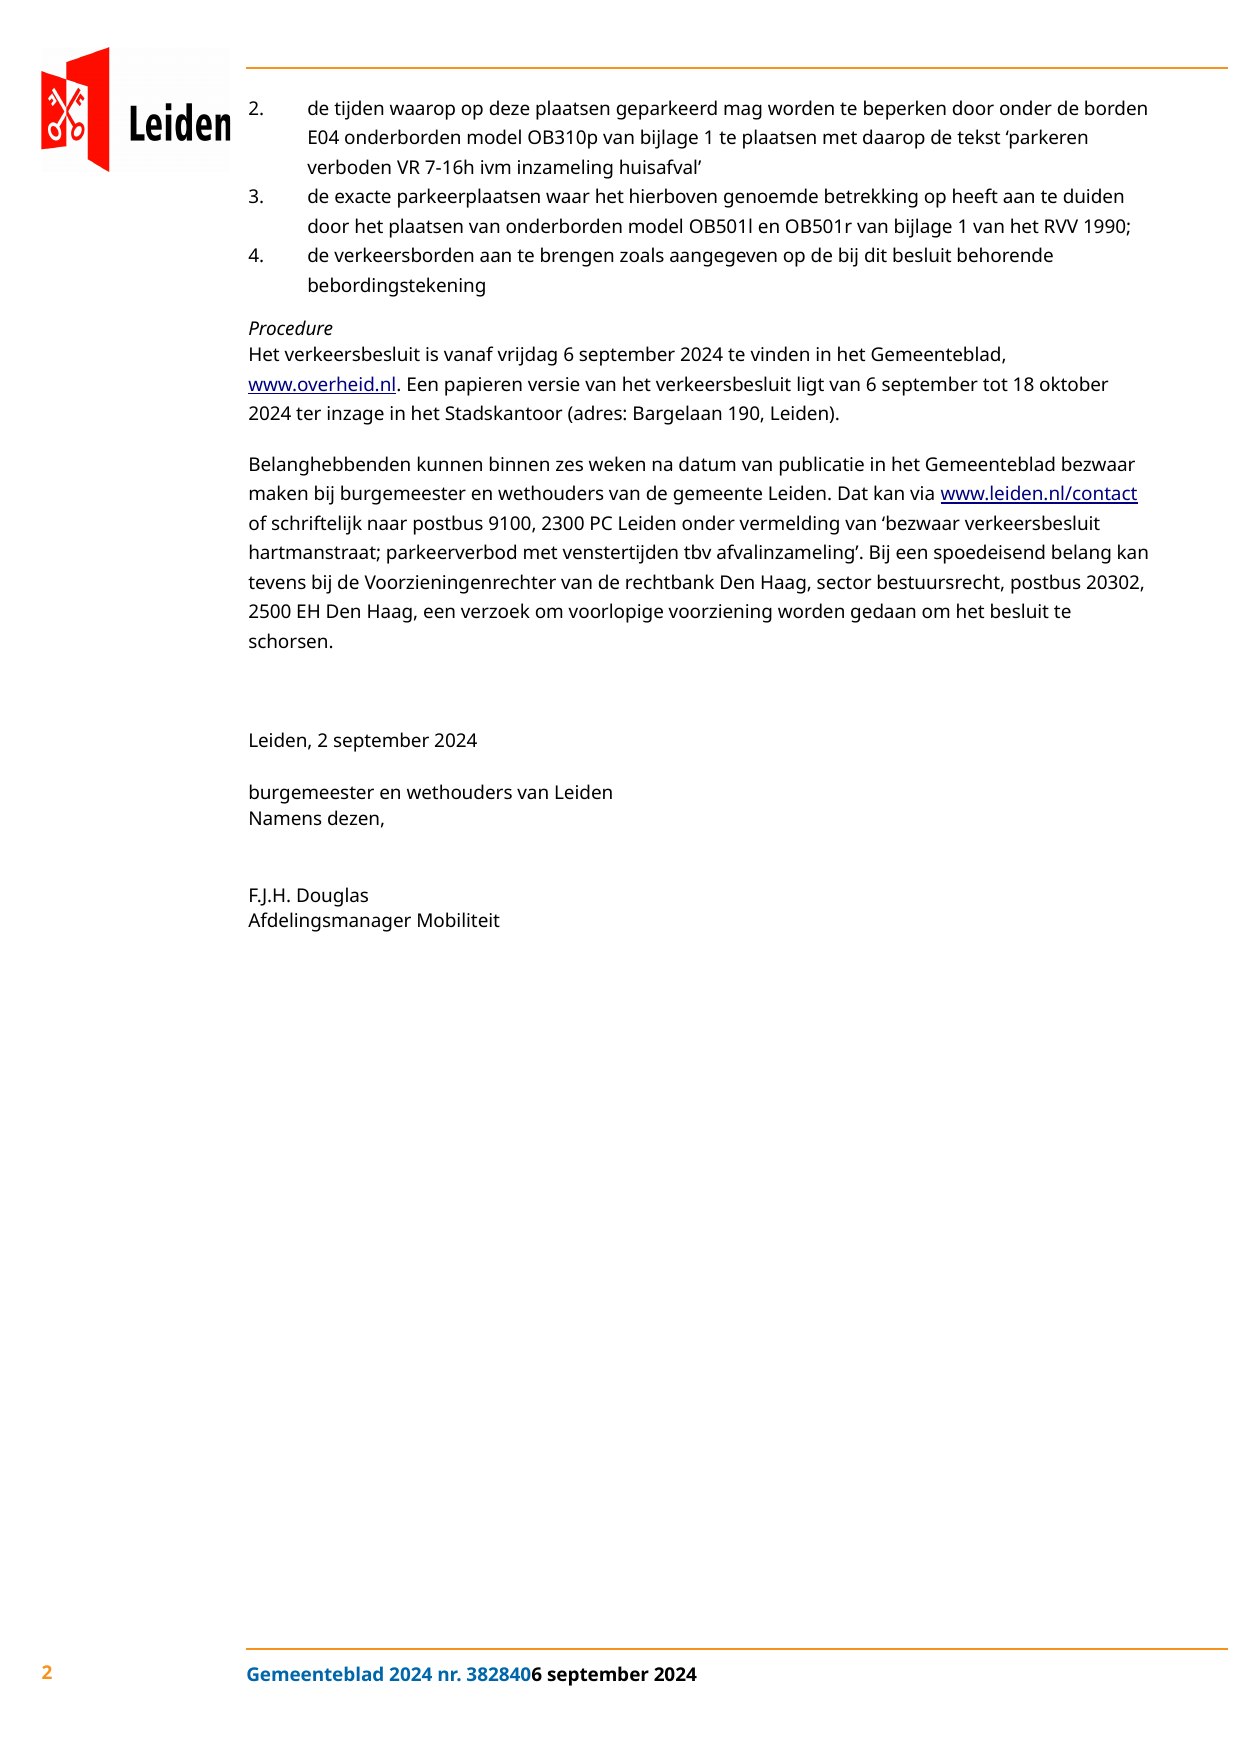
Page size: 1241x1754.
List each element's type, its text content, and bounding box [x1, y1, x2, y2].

text Leiden, 2 september 2024 [248, 727, 1152, 753]
list de exacte parkeerplaatsen waar het hierboven genoemde betrekking op heeft aan te duiden door het plaatsen van onderborden model OB501l en OB501r van bijlage 1 van het RVV 1990; [248, 183, 1152, 239]
text Het verkeersbesluit is vanaf vrijdag 6 september 2024 te vinden in het Gemeenteblad, www.overheid.nl. Een papieren versie van het verkeersbesluit ligt van 6 september tot 18 oktober 2024 ter inzage in het Stadskantoor (adres: Bargelaan 190, Leiden). [248, 341, 1152, 426]
list de tijden waarop op deze plaatsen geparkeerd mag worden te beperken door onder de borden E04 onderborden model OB310p van bijlage 1 te plaatsen met daarop de tekst ‘parkeren verboden VR 7-16h ivm inzameling huisafval’ [248, 95, 1152, 180]
text Procedure [248, 315, 1152, 341]
text Afdelingsmanager Mobiliteit [248, 908, 1152, 933]
picture [41, 47, 231, 172]
text burgemeester en wethouders van Leiden [248, 779, 1152, 805]
text F.J.H. Douglas [248, 882, 1152, 908]
text Namens dezen, [248, 805, 1152, 830]
text Belanghebbenden kunnen binnen zes weken na datum van publicatie in het Gemeenteblad bezwaar maken bij burgemeester en wethouders van de gemeente Leiden. Dat kan via www.leiden.nl/contact of schriftelijk naar postbus 9100, 2300 PC Leiden onder vermelding van ‘bezwaar verkeersbesluit hartmanstraat; parkeerverbod met venstertijden tbv afvalinzameling’. Bij een spoedeisend belang kan tevens bij de Voorzieningenrechter van de rechtbank Den Haag, sector bestuursrecht, postbus 20302, 2500 EH Den Haag, een verzoek om voorlopige voorziening worden gedaan om het besluit te schorsen. [248, 451, 1152, 654]
list de verkeersborden aan te brengen zoals aangegeven op de bij dit besluit behorende bebordingstekening [248, 243, 1152, 298]
